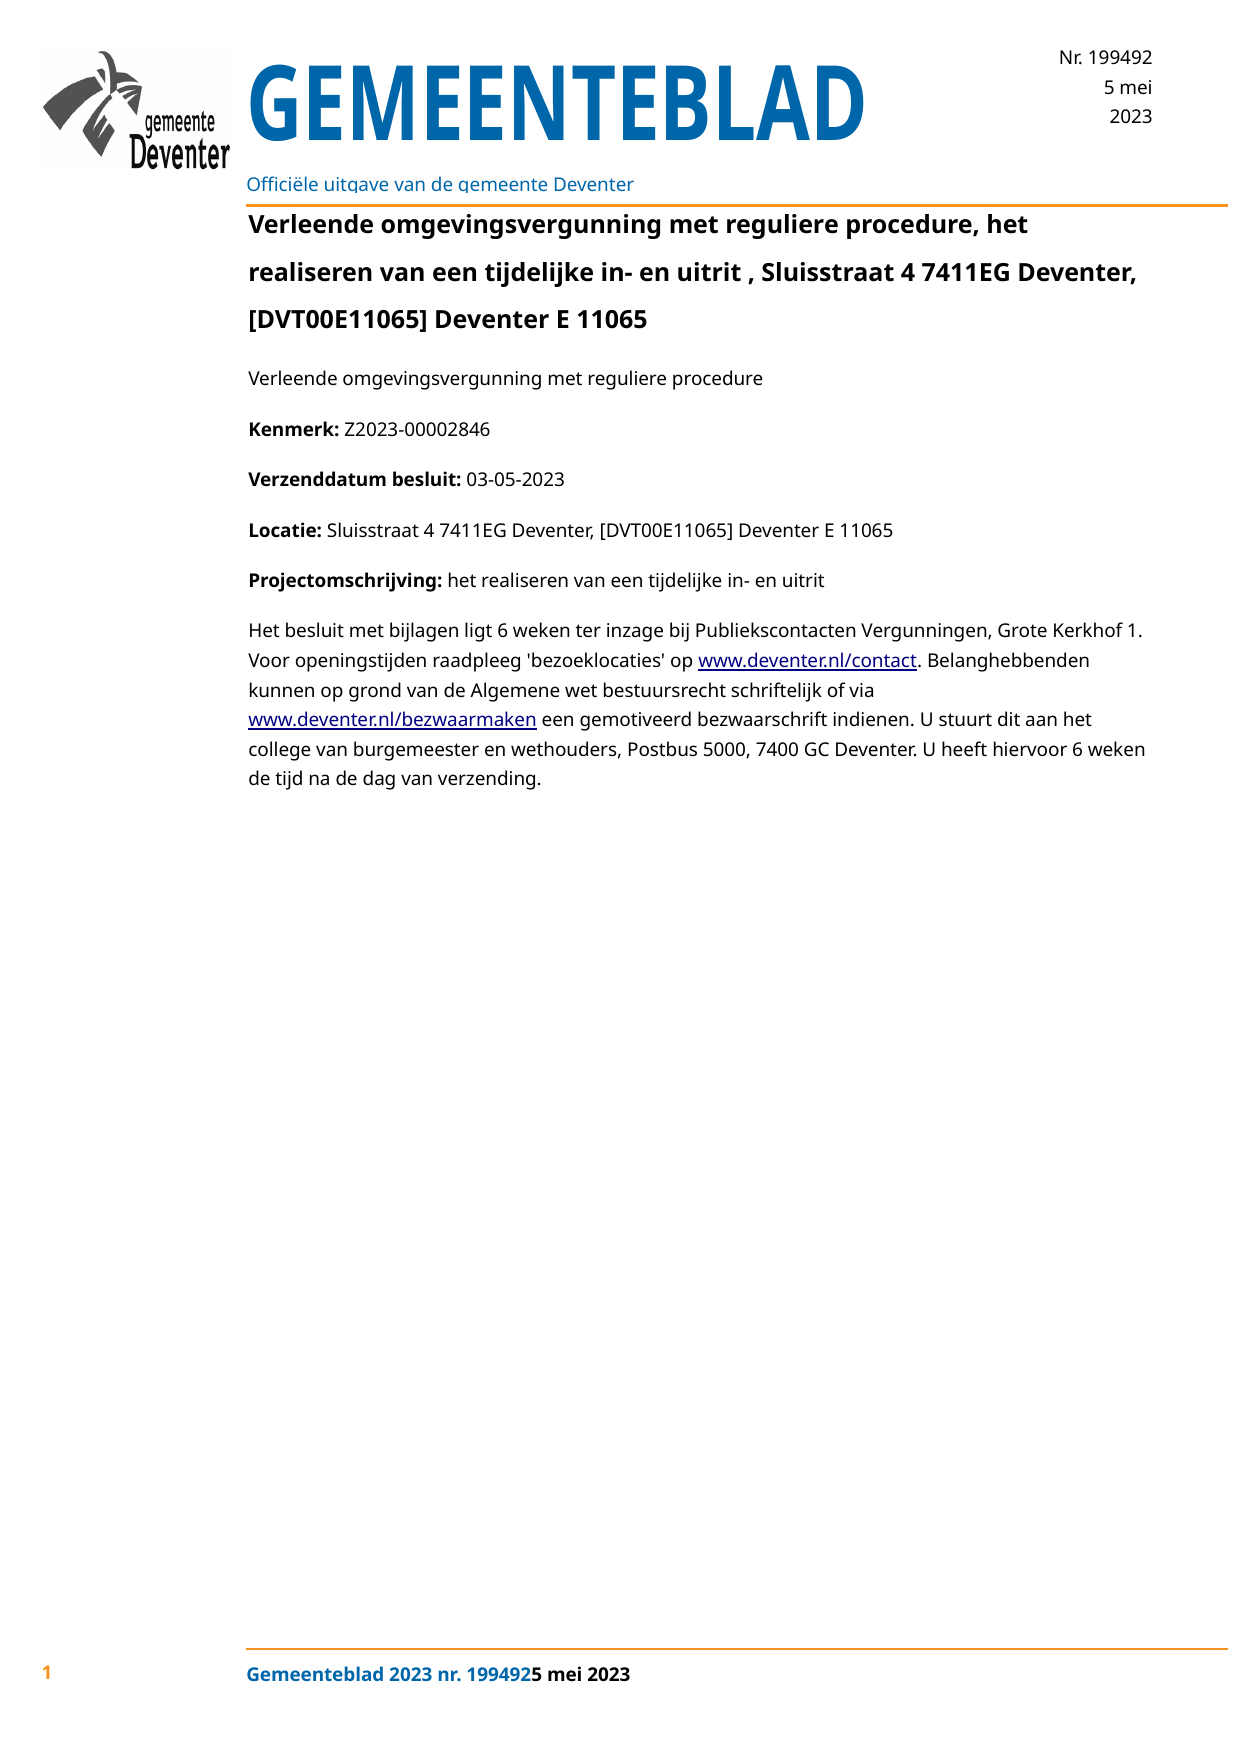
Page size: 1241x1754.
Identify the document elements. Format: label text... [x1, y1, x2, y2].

text Locatie: Sluisstraat 4 7411EG Deventer, [DVT00E11065] Deventer E 11065 [248, 517, 1152, 542]
text Verleende omgevingsvergunning met reguliere procedure [248, 366, 1152, 391]
text Projectomschrijving: het realiseren van een tijdelijke in- en uitrit [248, 567, 1152, 593]
text Verleende omgevingsvergunning met reguliere procedure, het realiseren van een tijdelijke in- en uitrit , Sluisstraat 4 7411EG Deventer, [DVT00E11065] Deventer E 11065 [248, 207, 1152, 336]
text Het besluit met bijlagen ligt 6 weken ter inzage bij Publiekscontacten Vergunningen, Grote Kerkhof 1. Voor openingstijden raadpleeg 'bezoeklocaties' op www.deventer.nl/contact. Belanghebbenden kunnen op grond van de Algemene wet bestuursrecht schriftelijk of via www.deventer.nl/bezwaarmaken een gemotiveerd bezwaarschrift indienen. U stuurt dit aan het college van burgemeester en wethouders, Postbus 5000, 7400 GC Deventer. U heeft hiervoor 6 weken de tijd na de dag van verzending. [248, 618, 1152, 791]
text Kenmerk: Z2023-00002846 [248, 416, 1152, 442]
text Verzenddatum besluit: 03-05-2023 [248, 466, 1152, 492]
picture [41, 47, 231, 172]
